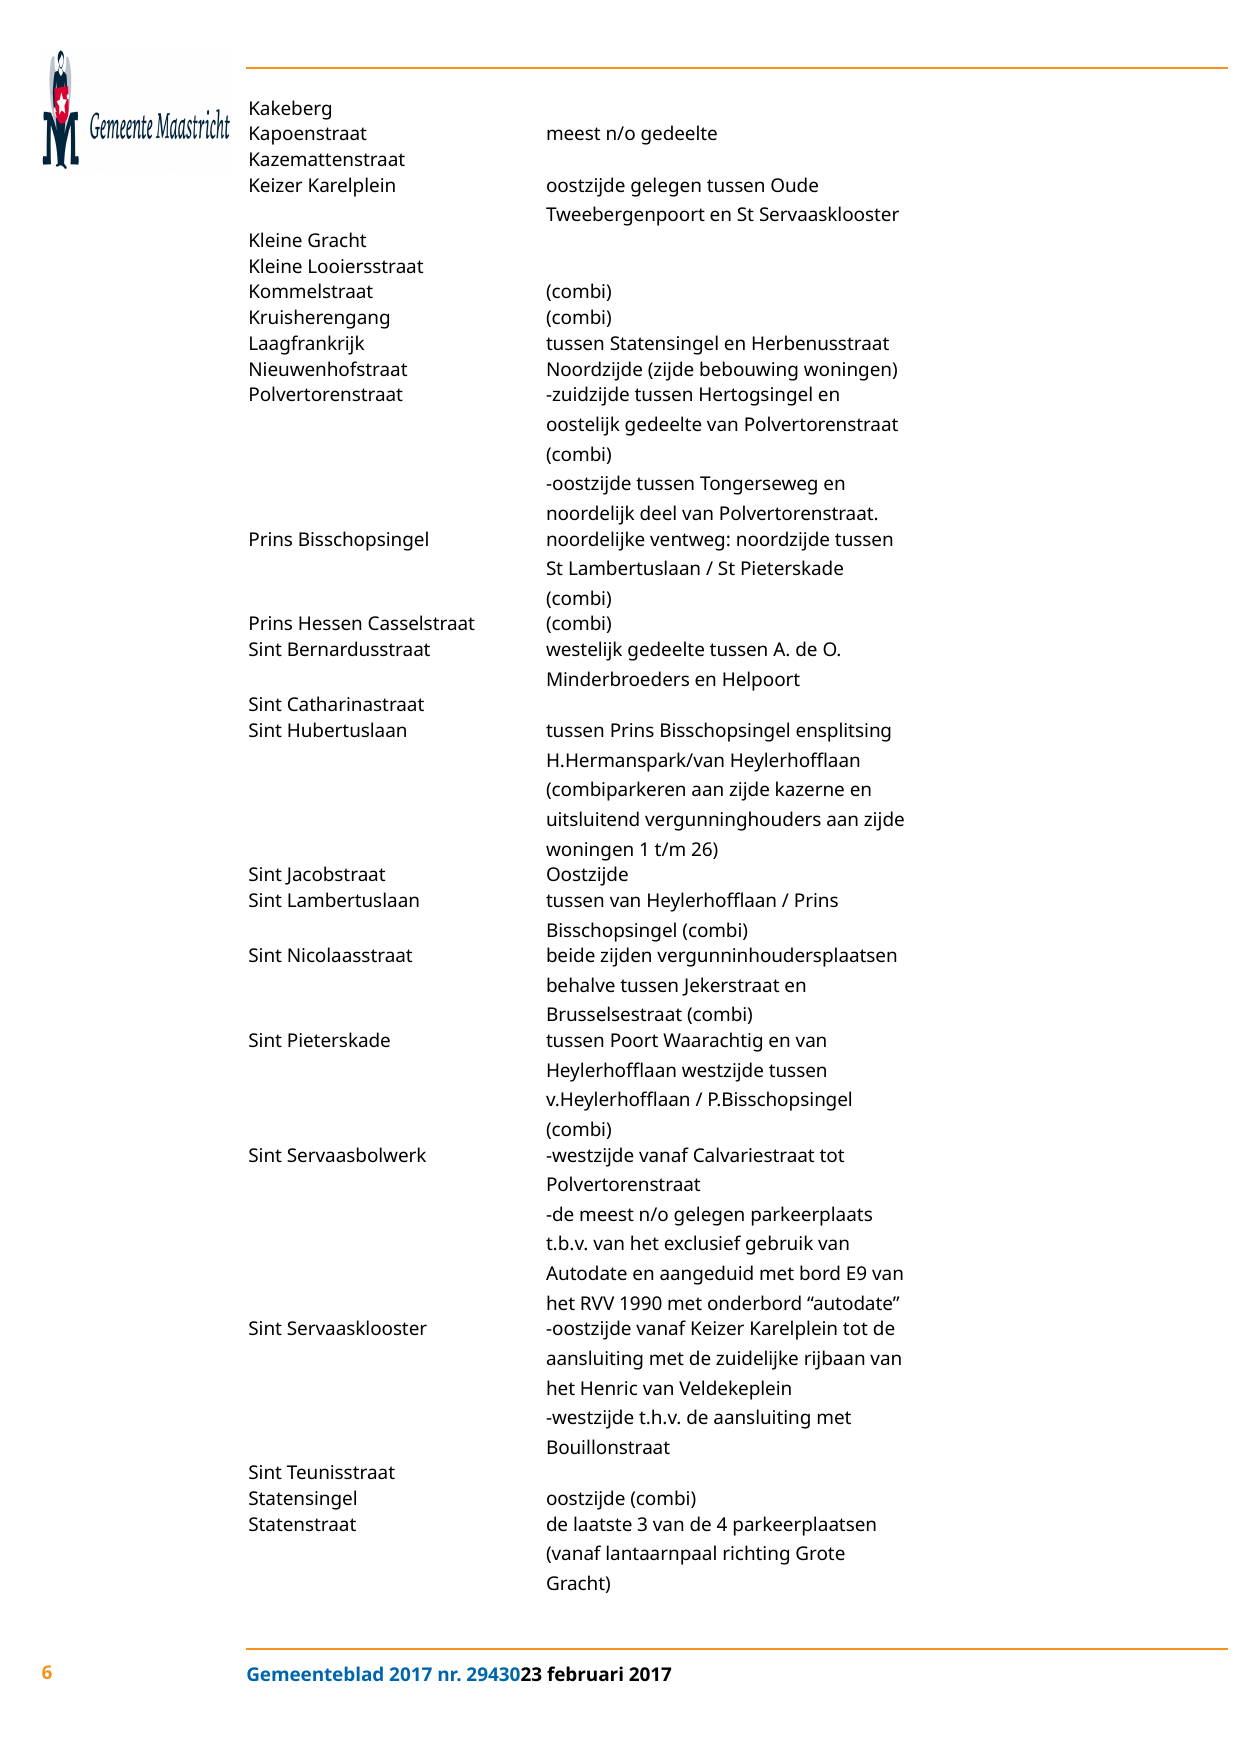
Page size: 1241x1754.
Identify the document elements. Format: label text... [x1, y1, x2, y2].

table_cell Sint Catharinastraat [248, 692, 546, 717]
table_cell Sint Nicolaasstraat [248, 943, 546, 1027]
table_cell [546, 253, 913, 279]
table_cell Keizer Karelplein [248, 172, 546, 227]
table_cell oostzijde (combi) [546, 1485, 913, 1511]
table_cell Kakeberg [248, 95, 546, 121]
table_cell Kapoenstraat [248, 121, 546, 146]
table_cell Sint Bernardusstraat [248, 636, 546, 692]
table_cell Kazemattenstraat [248, 146, 546, 172]
table_cell Oostzijde [546, 861, 913, 887]
table_cell Sint Teunisstraat [248, 1460, 546, 1485]
table_cell Sint Pieterskade [248, 1028, 546, 1142]
table_cell beide zijden vergunninhoudersplaatsen behalve tussen Jekerstraat en Brusselsestraat (combi) [546, 943, 913, 1027]
table_cell meest n/o gedeelte [546, 121, 913, 146]
table_cell tussen Prins Bisschopsingel ensplitsing H.Hermanspark/van Heylerhofflaan (combiparkeren aan zijde kazerne en uitsluitend vergunninghouders aan zijde woningen 1 t/m 26) [546, 718, 913, 861]
table_cell tussen Statensingel en Herbenusstraat [546, 330, 913, 356]
table_cell [546, 692, 913, 717]
table_cell Sint Jacobstraat [248, 861, 546, 887]
table_cell Prins Hessen Casselstraat [248, 611, 546, 636]
table_cell Sint Servaasbolwerk [248, 1142, 546, 1316]
table_cell [546, 1460, 913, 1485]
table_cell Kommelstraat [248, 279, 546, 304]
table_cell Nieuwenhofstraat [248, 356, 546, 382]
table_cell Kruisherengang [248, 305, 546, 330]
table_cell Kleine Looiersstraat [248, 253, 546, 279]
table_cell noordelijke ventweg: noordzijde tussen St Lambertuslaan / St Pieterskade (combi) [546, 526, 913, 611]
table_cell tussen van Heylerhofflaan / Prins Bisschopsingel (combi) [546, 887, 913, 942]
table_cell de laatste 3 van de 4 parkeerplaatsen (vanaf lantaarnpaal richting Grote Gracht) [546, 1511, 913, 1596]
table_cell Sint Lambertuslaan [248, 887, 546, 942]
table_cell [546, 227, 913, 253]
table_cell tussen Poort Waarachtig en van Heylerhoff­laan westzijde tussen v.Heylerhofflaan / P.Bisschopsingel (combi) [546, 1028, 913, 1142]
table_cell Sint Hubertuslaan [248, 718, 546, 861]
table_cell -oostzijde vanaf Keizer Karelplein tot de aansluiting met de zuidelijke rijbaan van het Henric van Veldekeplein -westzijde t.h.v. de aansluiting met Bouillonstraat [546, 1316, 913, 1459]
table_cell Prins Bisschopsingel [248, 526, 546, 611]
table_cell (combi) [546, 611, 913, 636]
table_cell Noordzijde (zijde bebouwing woningen) [546, 356, 913, 382]
table_cell -westzijde vanaf Calvariestraat tot Polvertorenstraat -de meest n/o gelegen parkeerplaats t.b.v. van het exclusief gebruik van Autodate en aangeduid met bord E9 van het RVV 1990 met onderbord “autodate” [546, 1142, 913, 1316]
table_cell Laagfrankrijk [248, 330, 546, 356]
table_cell Sint Servaasklooster [248, 1316, 546, 1459]
table_cell westelijk gedeelte tussen A. de O. Minderbroeders en Helpoort [546, 636, 913, 692]
table_cell Kleine Gracht [248, 227, 546, 253]
table_cell Statensingel [248, 1485, 546, 1511]
table_cell [546, 146, 913, 172]
table_cell Statenstraat [248, 1511, 546, 1596]
table_cell [546, 95, 913, 121]
table_cell Polvertorenstraat [248, 382, 546, 526]
table_cell (combi) [546, 279, 913, 304]
picture [41, 47, 231, 172]
table_cell -zuidzijde tussen Hertogsingel en oostelijk gedeelte van Polvertorenstraat (combi) -oostzijde tussen Tongerseweg en noordelijk deel van Polvertorenstraat. [546, 382, 913, 526]
table_cell (combi) [546, 305, 913, 330]
table_cell oostzijde gelegen tussen Oude Tweebergenpoort en St Servaasklooster [546, 172, 913, 227]
